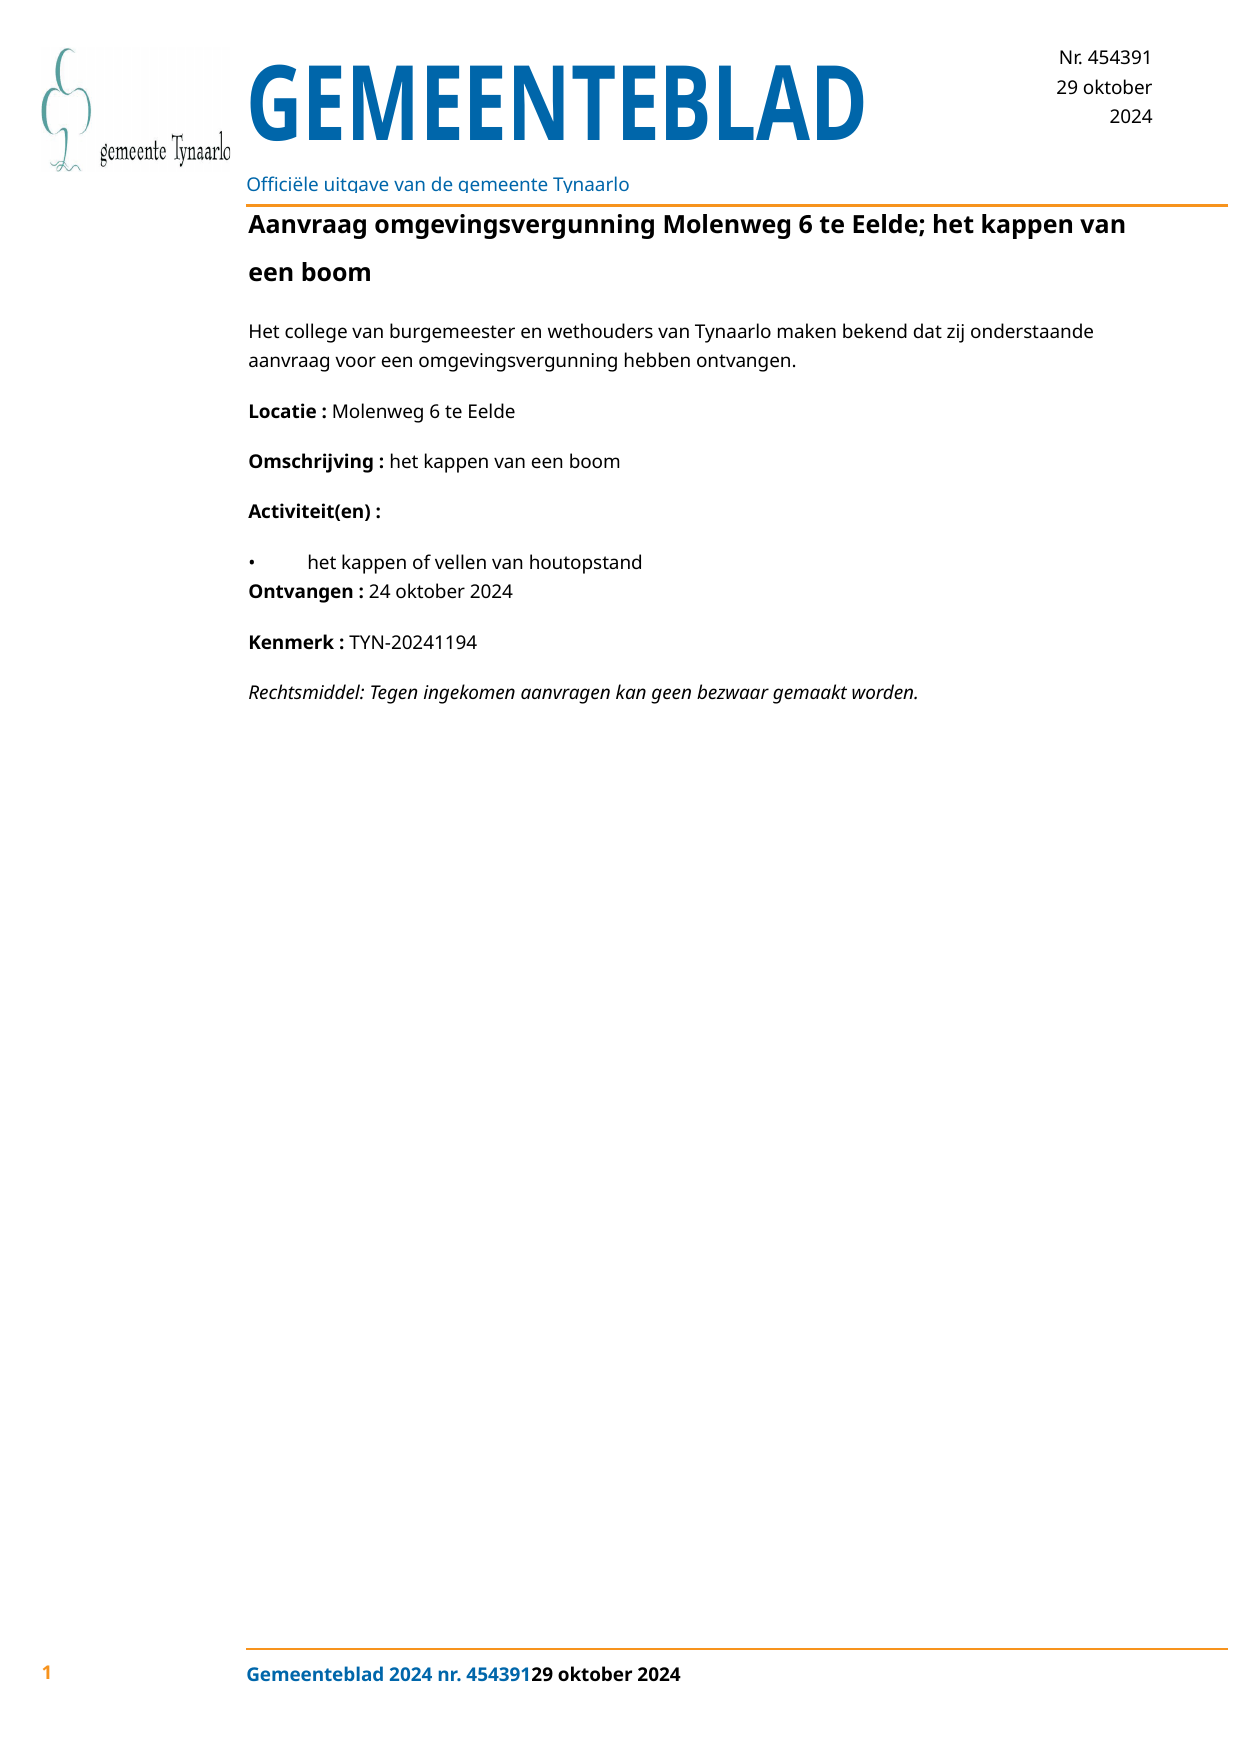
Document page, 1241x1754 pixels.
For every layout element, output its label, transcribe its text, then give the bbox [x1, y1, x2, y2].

text Kenmerk : TYN-20241194 [248, 629, 1152, 655]
text Rechtsmiddel: Tegen ingekomen aanvragen kan geen bezwaar gemaakt worden. [248, 679, 1152, 705]
text Locatie : Molenweg 6 te Eelde [248, 398, 1152, 424]
text Ontvangen : 24 oktober 2024 [248, 579, 1152, 604]
list het kappen of vellen van houtopstand [248, 549, 1152, 575]
picture [41, 47, 231, 172]
text Het college van burgemeester en wethouders van Tynaarlo maken bekend dat zij onderstaande aanvraag voor een omgevingsvergunning hebben ontvangen. [248, 318, 1152, 373]
text Aanvraag omgevingsvergunning Molenweg 6 te Eelde; het kappen van een boom [248, 207, 1152, 288]
text Omschrijving : het kappen van een boom [248, 448, 1152, 474]
text Activiteit(en) : [248, 499, 1152, 524]
